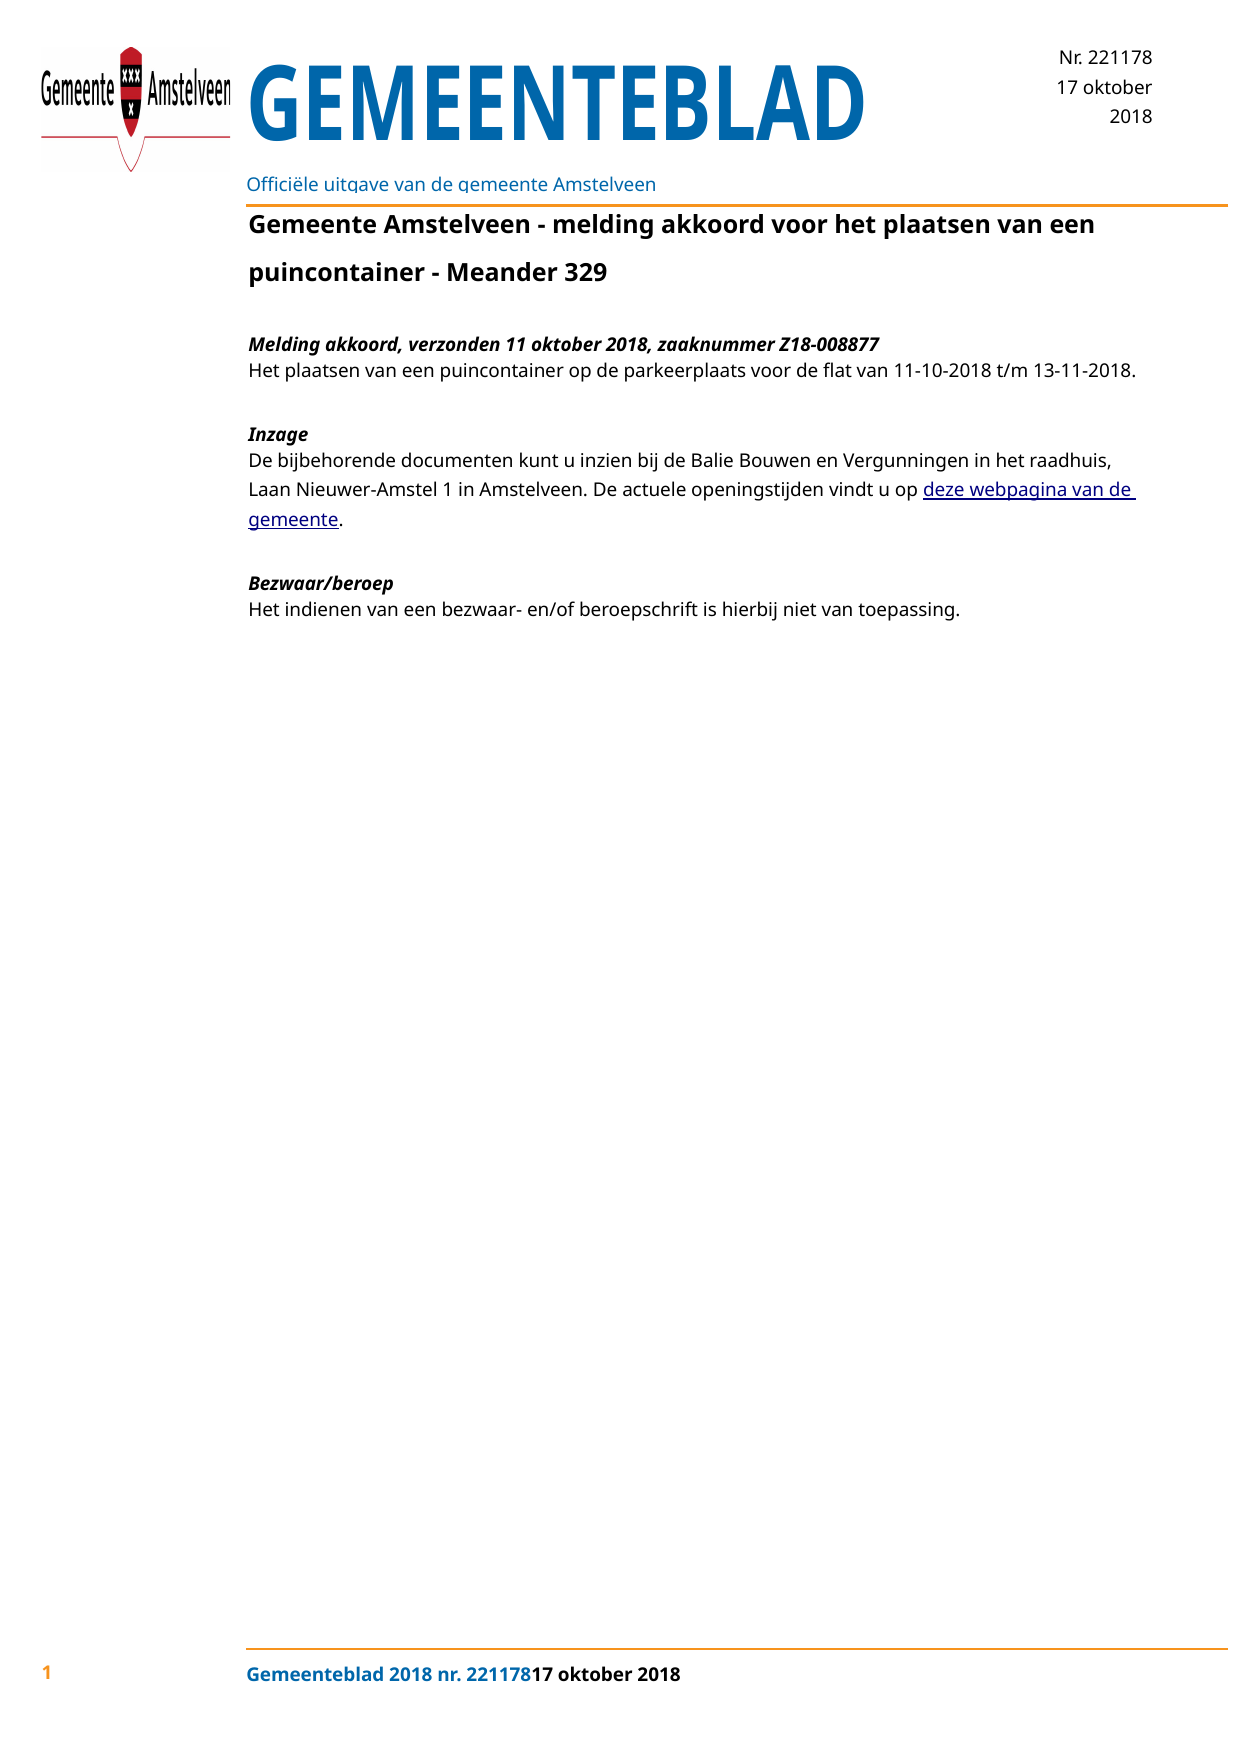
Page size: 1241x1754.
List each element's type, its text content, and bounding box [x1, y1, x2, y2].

text Melding akkoord, verzonden 11 oktober 2018, zaaknummer Z18-008877 [248, 331, 1152, 357]
text De bijbehorende documenten kunt u inzien bij de Balie Bouwen en Vergunningen in het raadhuis, Laan Nieuwer-Amstel 1 in Amstelveen. De actuele openingstijden vindt u op deze webpagina van de gemeente. [248, 447, 1152, 532]
picture [41, 47, 231, 172]
text Het indienen van een bezwaar- en/of beroepschrift is hierbij niet van toepassing. [248, 596, 1152, 621]
text Het plaatsen van een puincontainer op de parkeerplaats voor de flat van 11-10-2018 t/m 13-11-2018. [248, 357, 1152, 383]
text Inzage [248, 421, 1152, 447]
text Gemeente Amstelveen - melding akkoord voor het plaatsen van een puincontainer - Meander 329 [248, 207, 1152, 288]
text Bezwaar/beroep [248, 570, 1152, 596]
